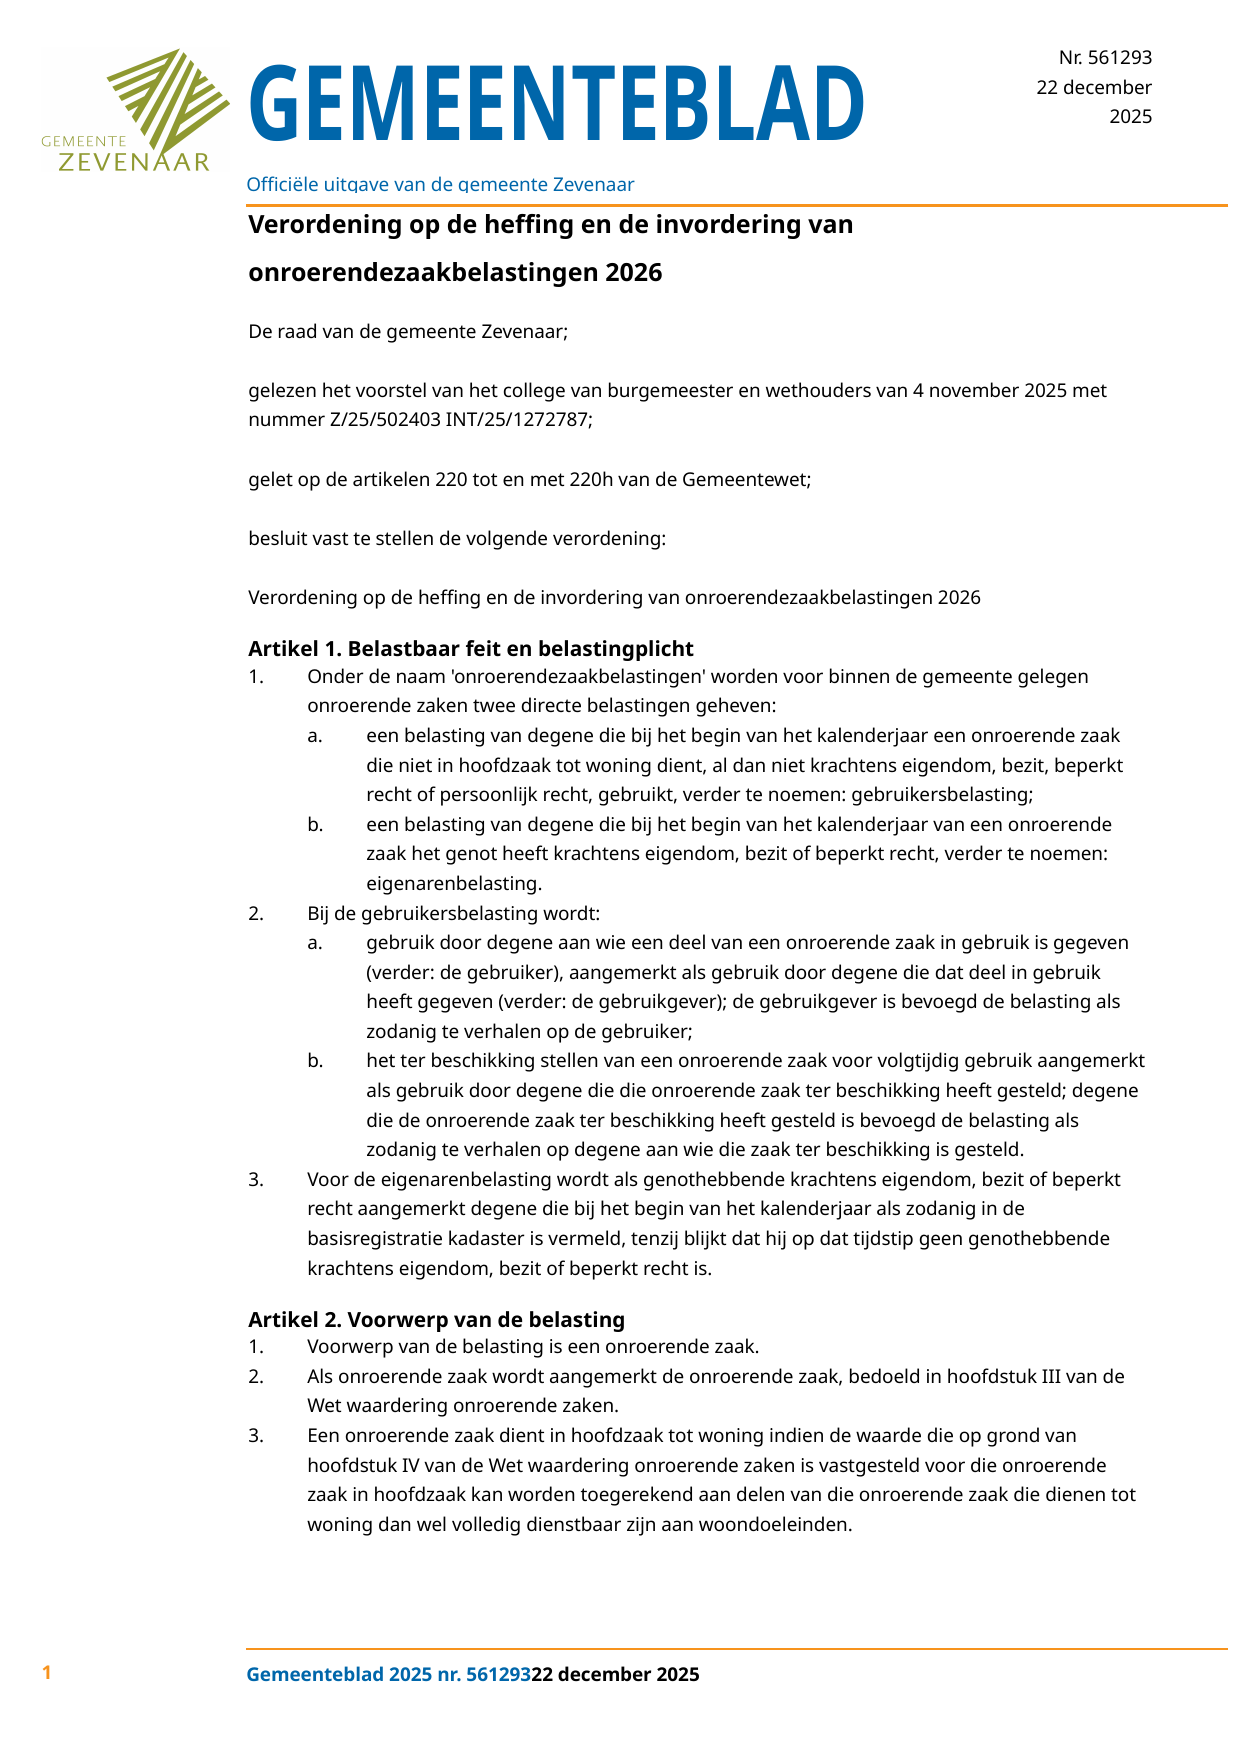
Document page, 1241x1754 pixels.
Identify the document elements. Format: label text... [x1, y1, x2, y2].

text Artikel 1. Belastbaar feit en belastingplicht [248, 634, 1152, 663]
list Onder de naam 'onroerendezaakbelastingen' worden voor binnen de gemeente gelegen onroerende zaken twee directe belastingen geheven: [248, 663, 1152, 718]
list het ter beschikking stellen van een onroerende zaak voor volgtijdig gebruik aangemerkt als gebruik door degene die die onroerende zaak ter beschikking heeft gesteld; degene die de onroerende zaak ter beschikking heeft gesteld is bevoegd de belasting als zodanig te verhalen op degene aan wie die zaak ter beschikking is gesteld. [307, 1048, 1152, 1162]
list een belasting van degene die bij het begin van het kalenderjaar een onroerende zaak die niet in hoofdzaak tot woning dient, al dan niet krachtens eigendom, bezit, beperkt recht of persoonlijk recht, gebruikt, verder te noemen: gebruikersbelasting; [307, 722, 1152, 807]
list Als onroerende zaak wordt aangemerkt de onroerende zaak, bedoeld in hoofdstuk III van de Wet waardering onroerende zaken. [248, 1363, 1152, 1418]
list Voorwerp van de belasting is een onroerende zaak. [248, 1333, 1152, 1359]
list Voor de eigenarenbelasting wordt als genothebbende krachtens eigendom, bezit of beperkt recht aangemerkt degene die bij het begin van het kalenderjaar als zodanig in de basisregistratie kadaster is vermeld, tenzij blijkt dat hij op dat tijdstip geen genothebbende krachtens eigendom, bezit of beperkt recht is. [248, 1166, 1152, 1280]
list gebruik door degene aan wie een deel van een onroerende zaak in gebruik is gegeven (verder: de gebruiker), aangemerkt als gebruik door degene die dat deel in gebruik heeft gegeven (verder: de gebruikgever); de gebruikgever is bevoegd de belasting als zodanig te verhalen op de gebruiker; [307, 929, 1152, 1044]
list Bij de gebruikersbelasting wordt: [248, 900, 1152, 925]
list een belasting van degene die bij het begin van het kalenderjaar van een onroerende zaak het genot heeft krachtens eigendom, bezit of beperkt recht, verder te noemen: eigenarenbelasting. [307, 811, 1152, 896]
text Artikel 2. Voorwerp van de belasting [248, 1305, 1152, 1333]
list Een onroerende zaak dient in hoofdzaak tot woning indien de waarde die op grond van hoofdstuk IV van de Wet waardering onroerende zaken is vastgesteld voor die onroerende zaak in hoofdzaak kan worden toegerekend aan delen van die onroerende zaak die dienen tot woning dan wel volledig dienstbaar zijn aan woondoeleinden. [248, 1422, 1152, 1537]
picture [41, 47, 231, 172]
text Verordening op de heffing en de invordering van onroerendezaakbelastingen 2026 [248, 207, 1152, 288]
text De raad van de gemeente Zevenaar; [248, 318, 1152, 344]
text gelet op de artikelen 220 tot en met 220h van de Gemeentewet; [248, 466, 1152, 492]
text gelezen het voorstel van het college van burgemeester en wethouders van 4 november 2025 met nummer Z/25/502403 INT/25/1272787; [248, 377, 1152, 432]
text besluit vast te stellen de volgende verordening: [248, 525, 1152, 551]
text Verordening op de heffing en de invordering van onroerendezaakbelastingen 2026 [248, 584, 1152, 610]
